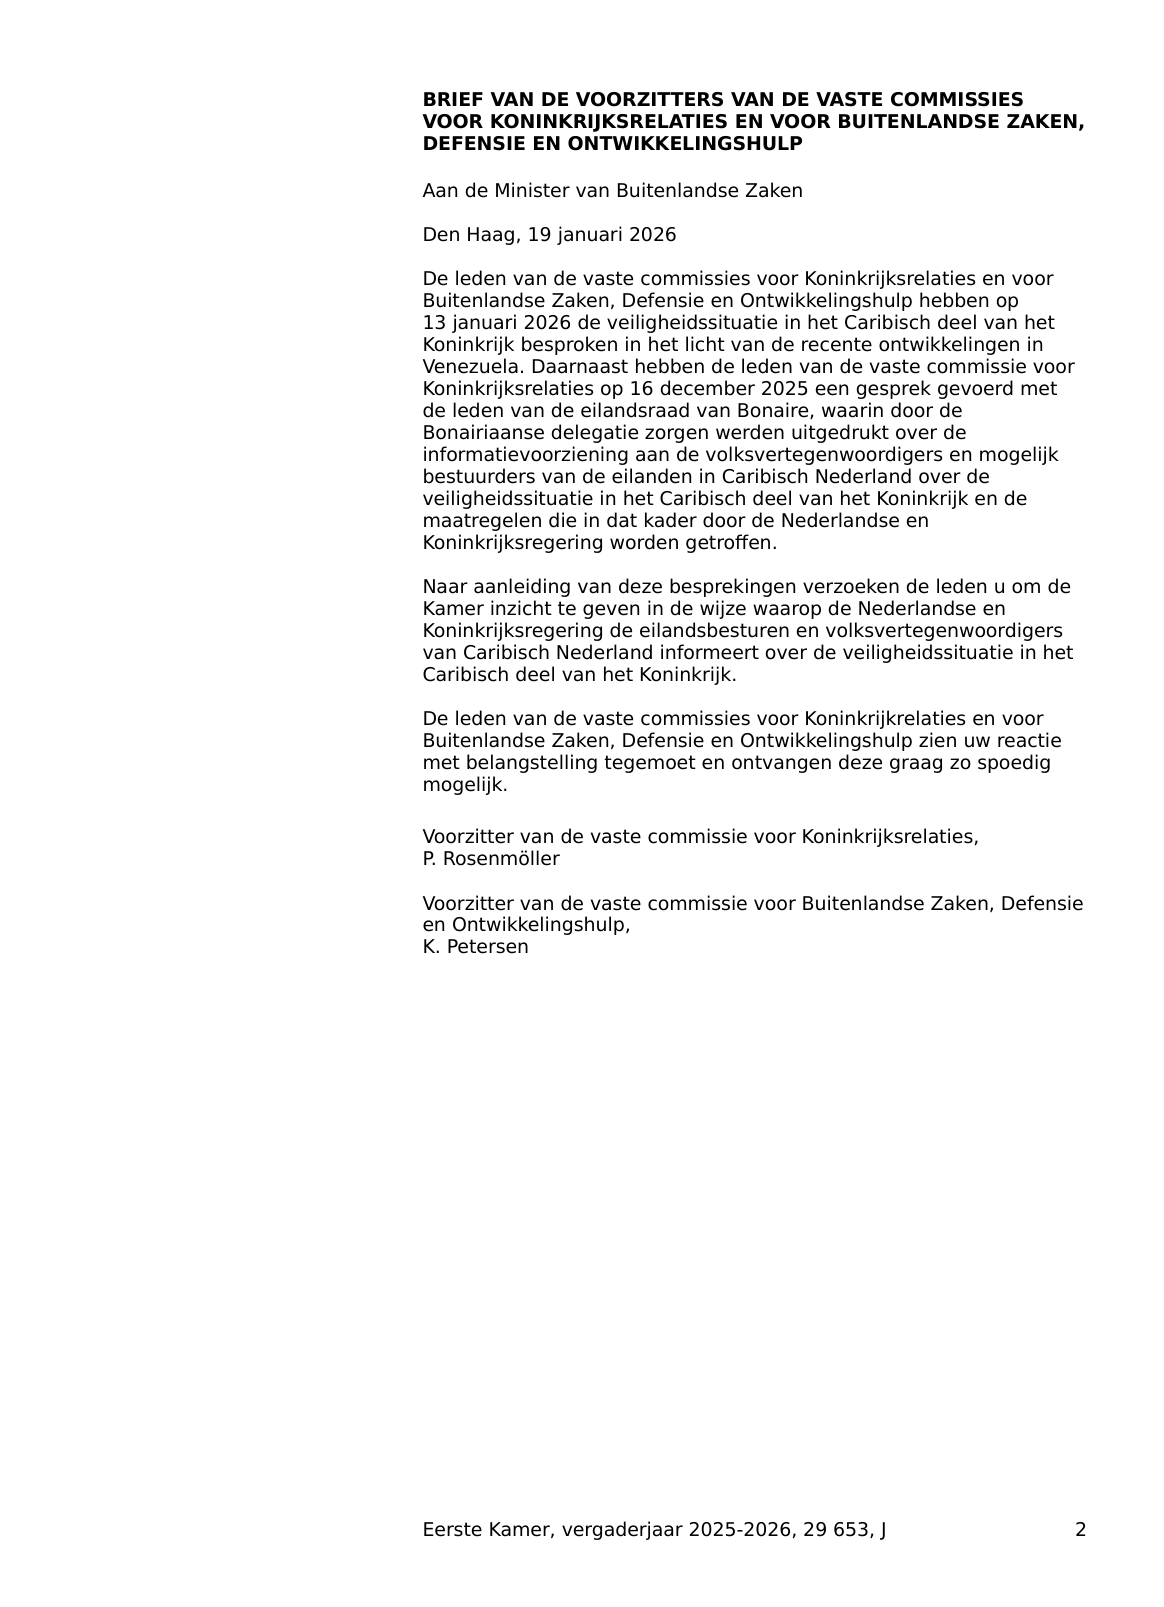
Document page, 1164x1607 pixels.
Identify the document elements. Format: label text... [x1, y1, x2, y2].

text Naar aanleiding van deze besprekingen verzoeken de leden u om de Kamer inzicht te geven in de wijze waarop de Nederlandse en Koninkrijksregering de eilandsbesturen en volksvertegenwoordigers van Caribisch Nederland informeert over de veiligheidssituatie in het Caribisch deel van het Koninkrijk. [422, 576, 1087, 686]
text Voorzitter van de vaste commissie voor Buitenlandse Zaken, Defensie en Ontwikkelingshulp, K. Petersen [422, 892, 1087, 958]
text De leden van de vaste commissies voor Koninkrijksrelaties en voor Buitenlandse Zaken, Defensie en Ontwikkelingshulp hebben op 13 januari 2026 de veiligheidssituatie in het Caribisch deel van het Koninkrijk besproken in het licht van de recente ontwikkelingen in Venezuela. Daarnaast hebben de leden van de vaste commissie voor Koninkrijksrelaties op 16 december 2025 een gesprek gevoerd met de leden van de eilandsraad van Bonaire, waarin door de Bonairiaanse delegatie zorgen werden uitgedrukt over de informatievoorziening aan de volksvertegenwoordigers en mogelijk bestuurders van de eilanden in Caribisch Nederland over de veiligheidssituatie in het Caribisch deel van het Koninkrijk en de maatregelen die in dat kader door de Nederlandse en Koninkrijksregering worden getroffen. [422, 268, 1087, 554]
subtitle BRIEF VAN DE VOORZITTERS VAN DE VASTE COMMISSIES VOOR KONINKRIJKSRELATIES EN VOOR BUITENLANDSE ZAKEN, DEFENSIE EN ONTWIKKELINGSHULP [422, 89, 1087, 155]
text Voorzitter van de vaste commissie voor Koninkrijksrelaties, P. Rosenmöller [422, 826, 1087, 870]
text Aan de Minister van Buitenlandse Zaken [422, 180, 1087, 202]
text De leden van de vaste commissies voor Koninkrijkrelaties en voor Buitenlandse Zaken, Defensie en Ontwikkelingshulp zien uw reactie met belangstelling tegemoet en ontvangen deze graag zo spoedig mogelijk. [422, 708, 1087, 796]
text Den Haag, 19 januari 2026 [422, 224, 1087, 246]
